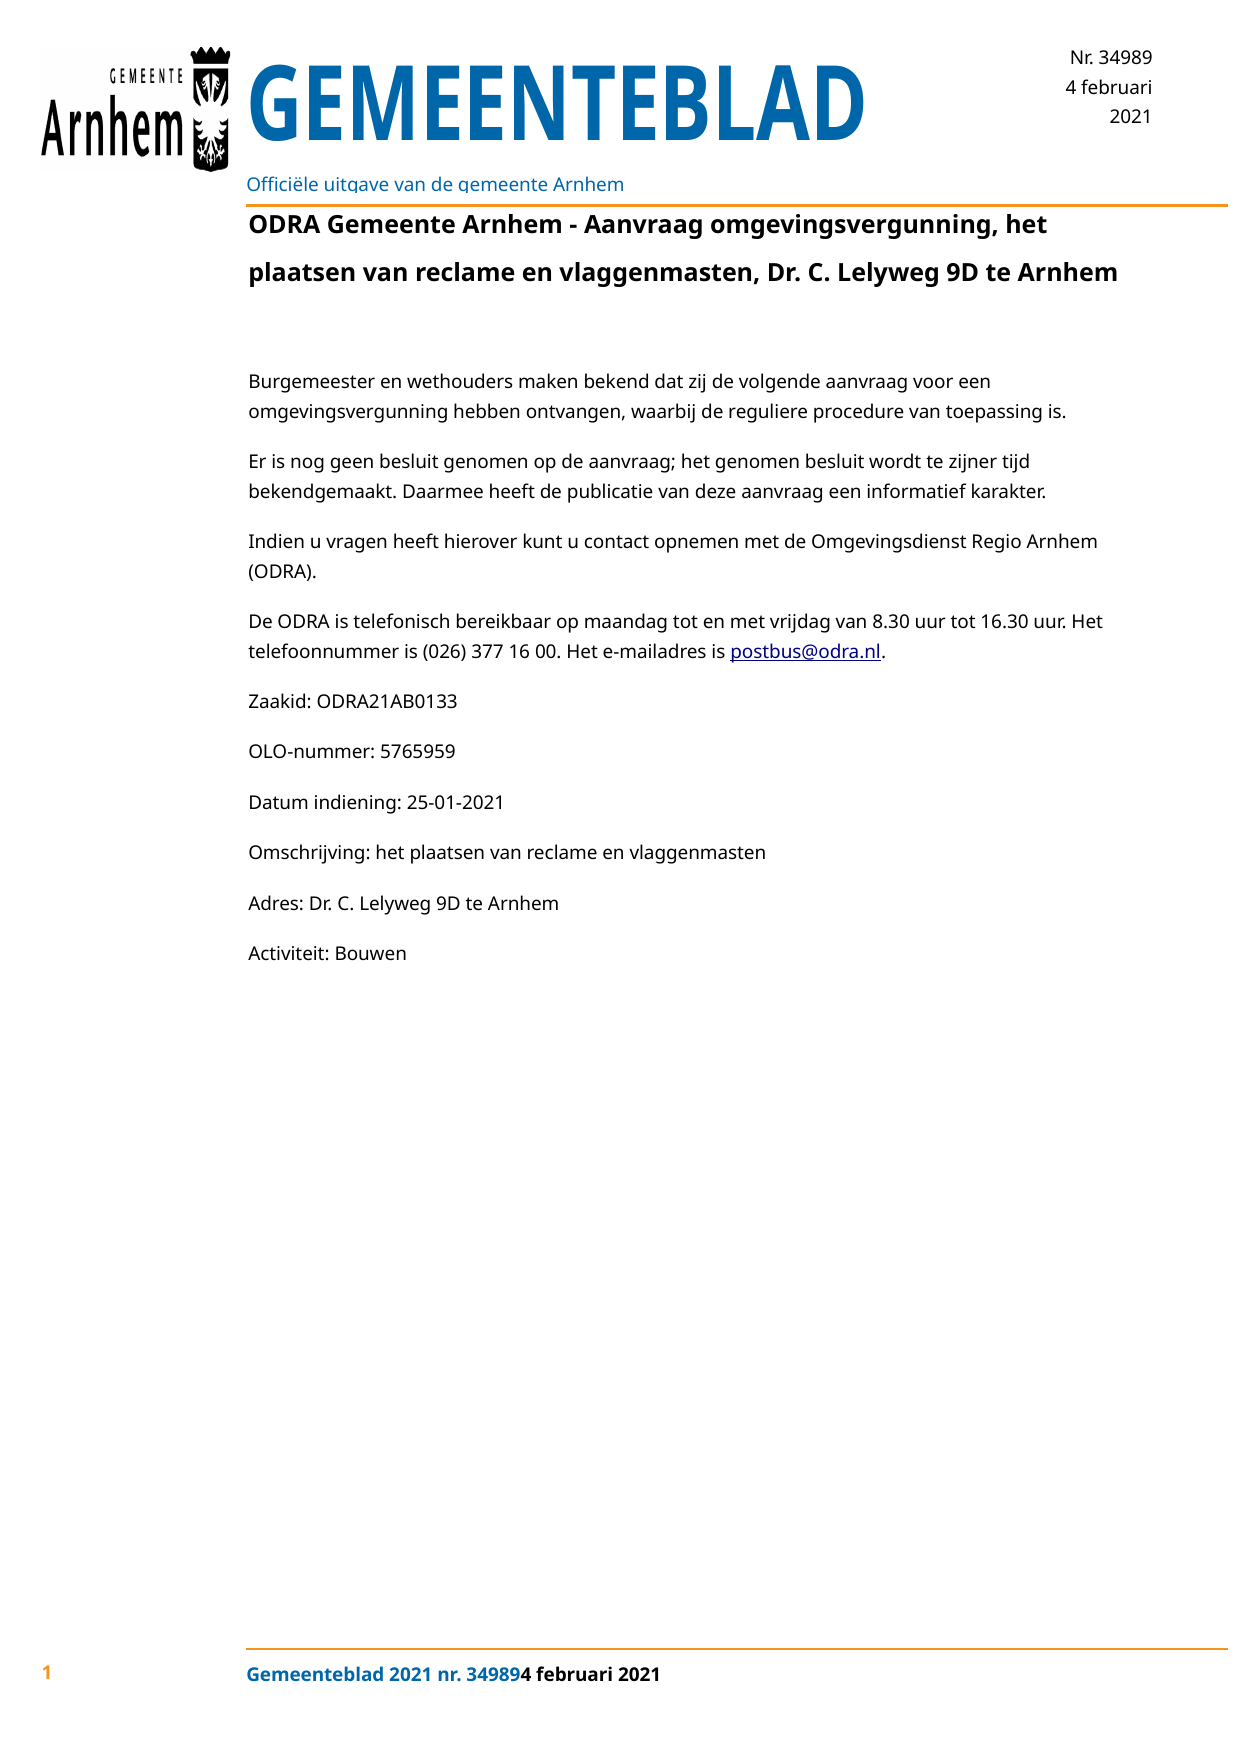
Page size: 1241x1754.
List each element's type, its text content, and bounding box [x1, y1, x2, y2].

text Indien u vragen heeft hierover kunt u contact opnemen met de Omgevingsdienst Regio Arnhem (ODRA). [248, 528, 1152, 584]
text Zaakid: ODRA21AB0133 [248, 688, 1152, 714]
text Omschrijving: het plaatsen van reclame en vlaggenmasten [248, 839, 1152, 865]
text OLO-nummer: 5765959 [248, 739, 1152, 764]
text ODRA Gemeente Arnhem - Aanvraag omgevingsvergunning, het plaatsen van reclame en vlaggenmasten, Dr. C. Lelyweg 9D te Arnhem [248, 207, 1152, 288]
text Burgemeester en wethouders maken bekend dat zij de volgende aanvraag voor een omgevingsvergunning hebben ontvangen, waarbij de reguliere procedure van toepassing is. [248, 368, 1152, 424]
text De ODRA is telefonisch bereikbaar op maandag tot en met vrijdag van 8.30 uur tot 16.30 uur. Het telefoonnummer is (026) 377 16 00. Het e-mailadres is postbus@odra.nl. [248, 608, 1152, 664]
picture [41, 47, 231, 172]
text Activiteit: Bouwen [248, 940, 1152, 966]
text Datum indiening: 25-01-2021 [248, 789, 1152, 815]
text Adres: Dr. C. Lelyweg 9D te Arnhem [248, 890, 1152, 916]
text Er is nog geen besluit genomen op de aanvraag; het genomen besluit wordt te zijner tijd bekendgemaakt. Daarmee heeft de publicatie van deze aanvraag een informatief karakter. [248, 448, 1152, 504]
